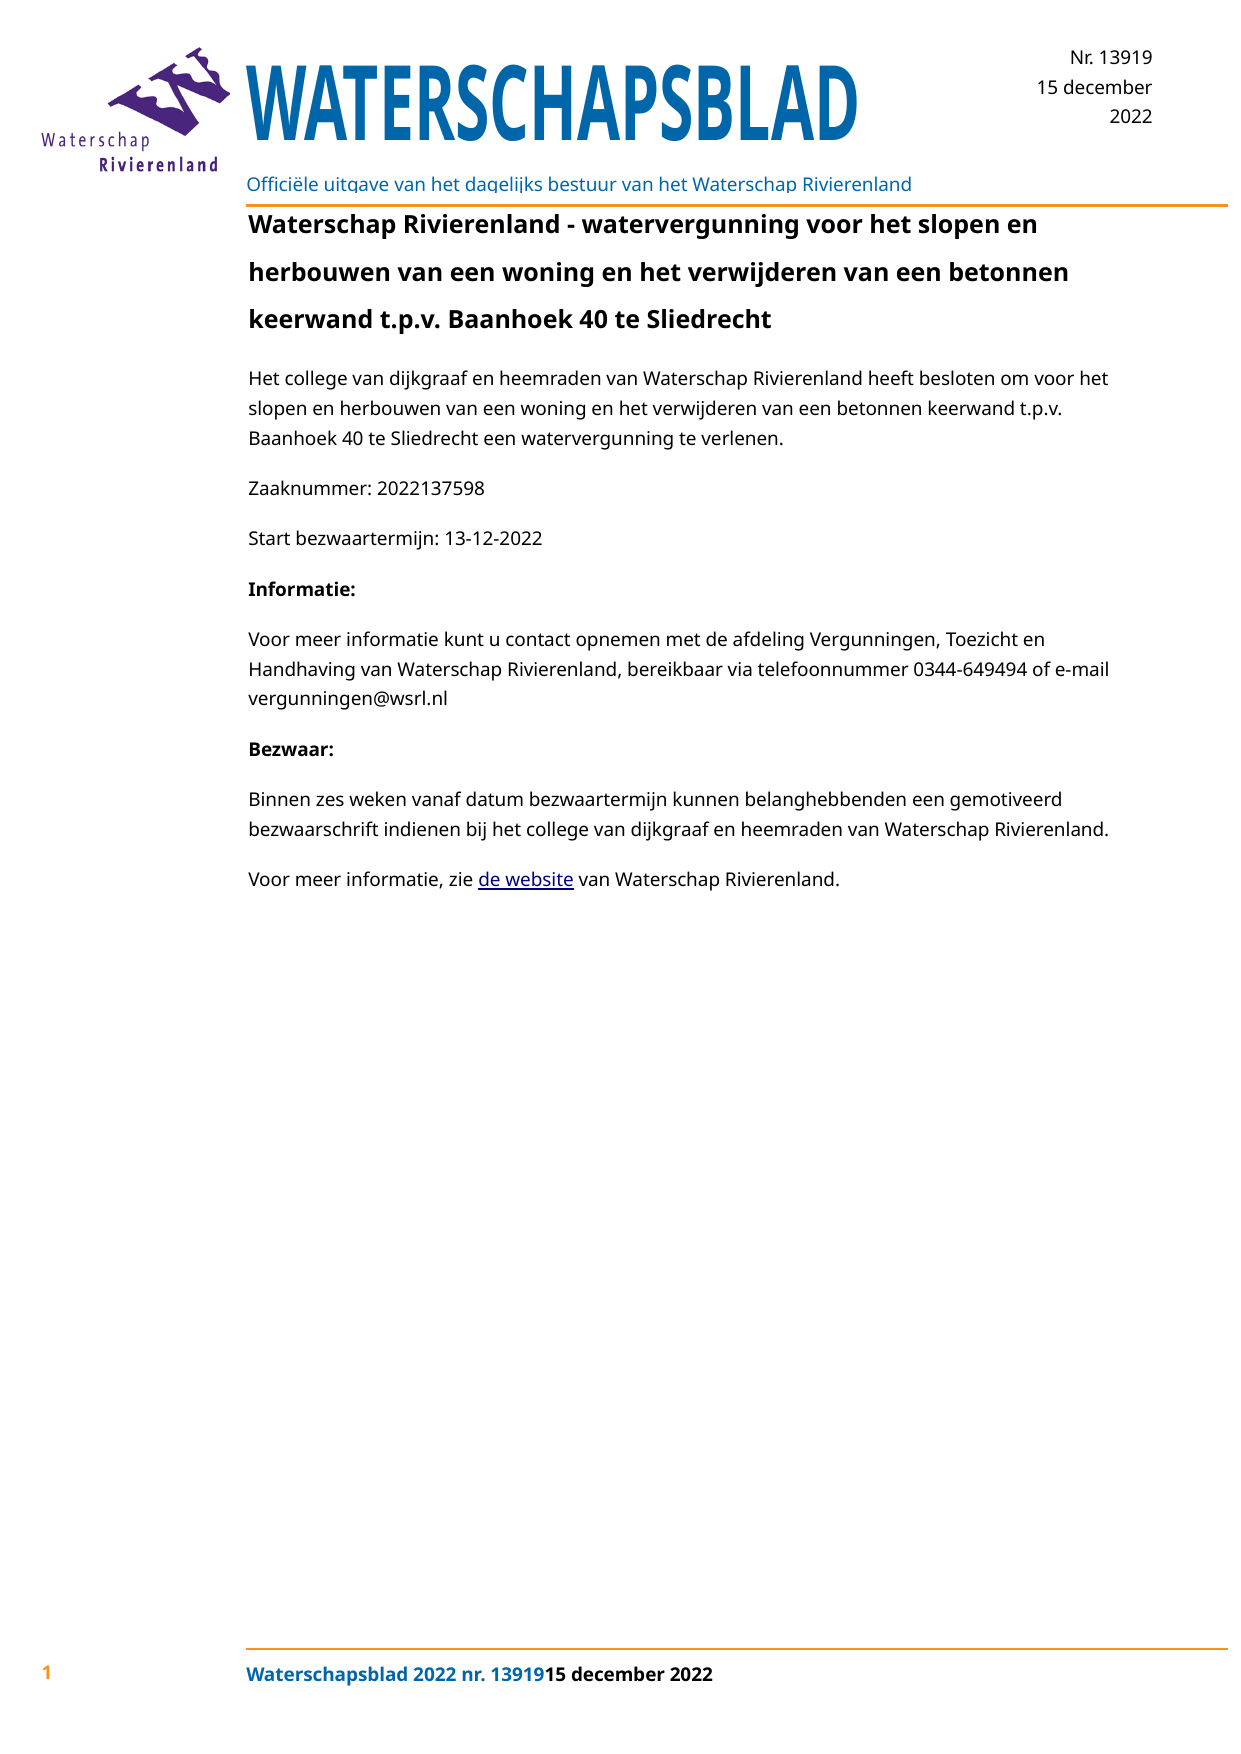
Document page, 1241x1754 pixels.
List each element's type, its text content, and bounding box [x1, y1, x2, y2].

text Bezwaar: [248, 736, 1152, 762]
text Voor meer informatie kunt u contact opnemen met de afdeling Vergunningen, Toezicht en Handhaving van Waterschap Rivierenland, bereikbaar via telefoonnummer 0344-649494 of e-mail vergunningen@wsrl.nl [248, 626, 1152, 711]
text Waterschap Rivierenland - watervergunning voor het slopen en herbouwen van een woning en het verwijderen van een betonnen keerwand t.p.v. Baanhoek 40 te Sliedrecht [248, 207, 1152, 336]
text Het college van dijkgraaf en heemraden van Waterschap Rivierenland heeft besloten om voor het slopen en herbouwen van een woning en het verwijderen van een betonnen keerwand t.p.v. Baanhoek 40 te Sliedrecht een watervergunning te verlenen. [248, 366, 1152, 450]
text Start bezwaartermijn: 13-12-2022 [248, 526, 1152, 551]
text Binnen zes weken vanaf datum bezwaartermijn kunnen belanghebbenden een gemotiveerd bezwaarschrift indienen bij het college van dijkgraaf en heemraden van Waterschap Rivierenland. [248, 786, 1152, 842]
picture [41, 47, 231, 172]
text Voor meer informatie, zie de website van Waterschap Rivierenland. [248, 866, 1152, 892]
text Zaaknummer: 2022137598 [248, 475, 1152, 501]
text Informatie: [248, 576, 1152, 602]
